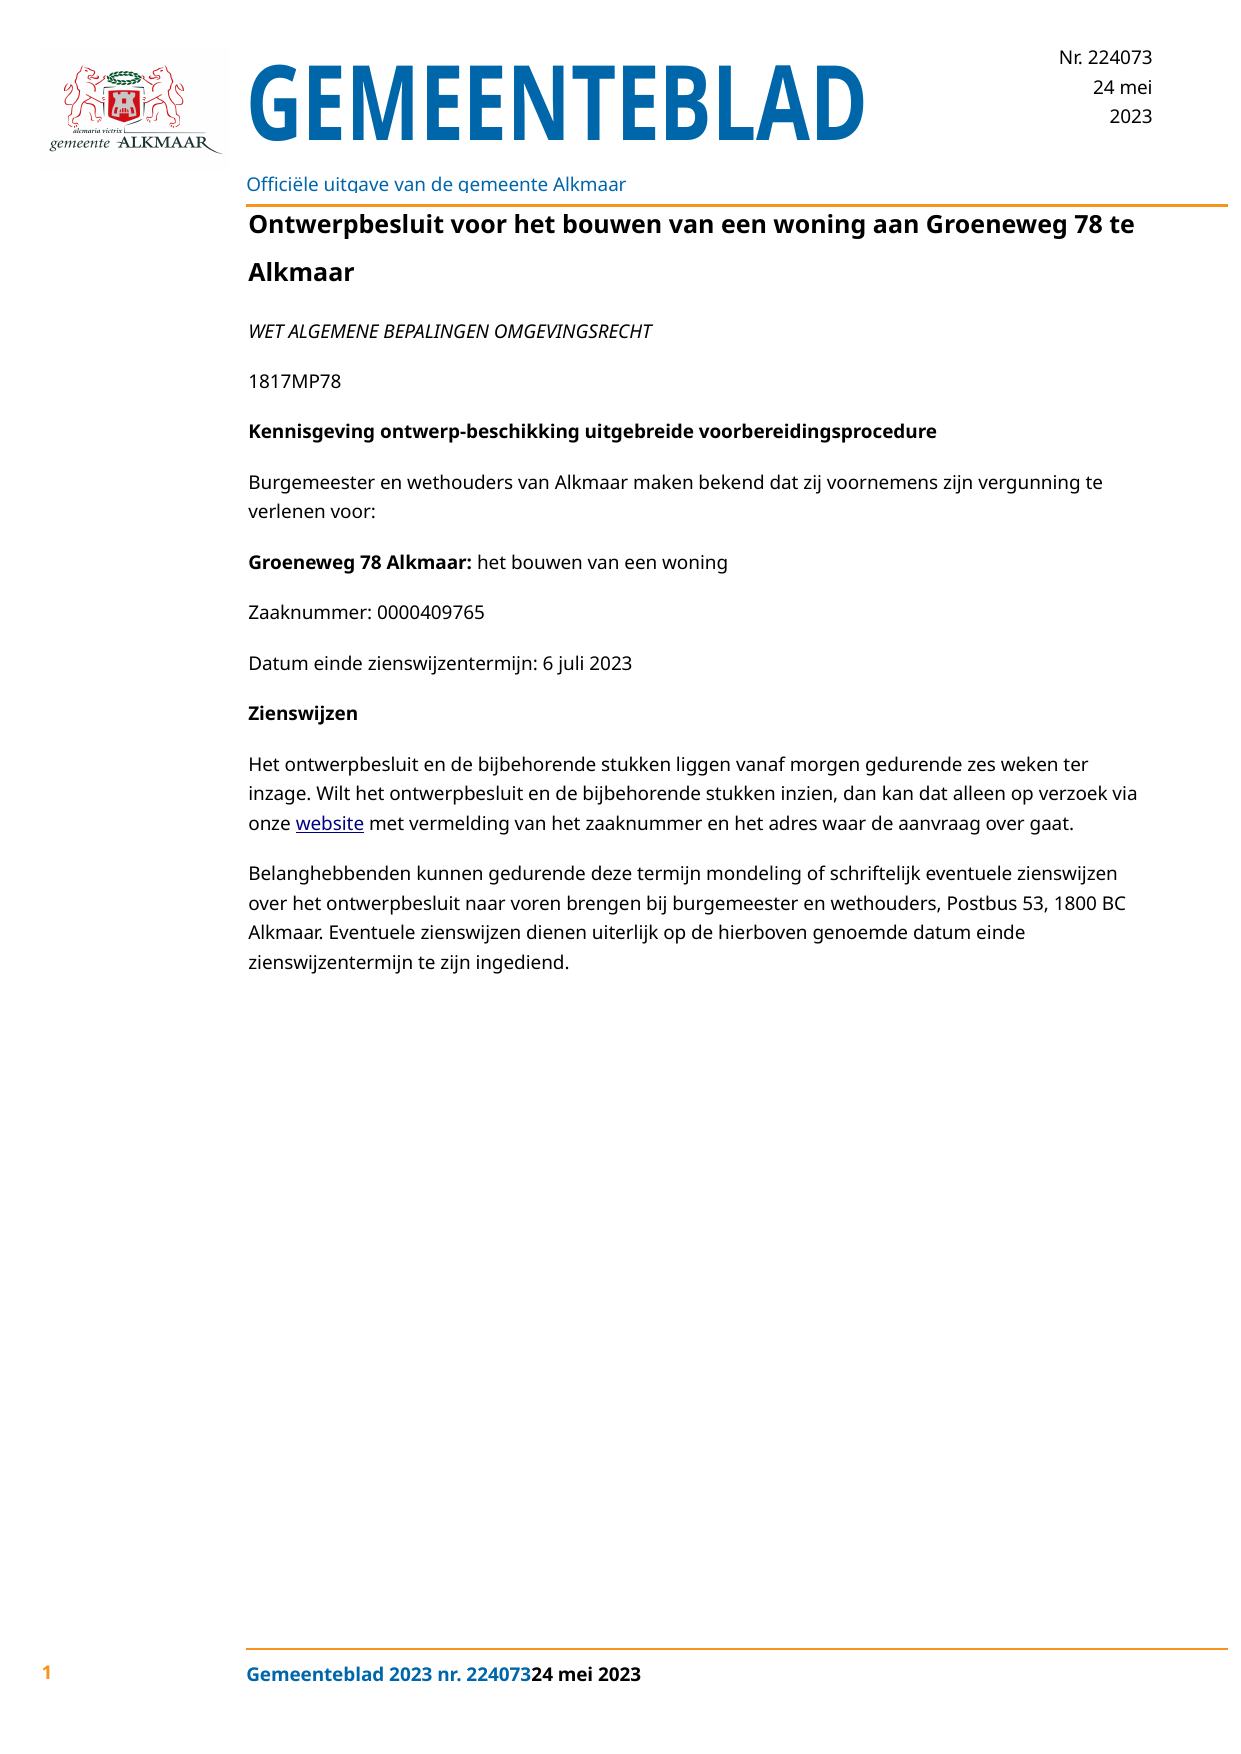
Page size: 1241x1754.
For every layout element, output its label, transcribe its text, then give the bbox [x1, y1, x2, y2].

text Zienswijzen [248, 700, 1152, 726]
text Datum einde zienswijzentermijn: 6 juli 2023 [248, 650, 1152, 676]
text Groeneweg 78 Alkmaar: het bouwen van een woning [248, 549, 1152, 575]
text Kennisgeving ontwerp-beschikking uitgebreide voorbereidingsprocedure [248, 419, 1152, 444]
text WET ALGEMENE BEPALINGEN OMGEVINGSRECHT [248, 318, 1152, 344]
text Belanghebbenden kunnen gedurende deze termijn mondeling of schriftelijk eventuele zienswijzen over het ontwerpbesluit naar voren brengen bij burgemeester en wethouders, Postbus 53, 1800 BC Alkmaar. Eventuele zienswijzen dienen uiterlijk op de hierboven genoemde datum einde zienswijzentermijn te zijn ingediend. [248, 860, 1152, 975]
text Ontwerpbesluit voor het bouwen van een woning aan Groeneweg 78 te Alkmaar [248, 207, 1152, 288]
text 1817MP78 [248, 368, 1152, 394]
picture [41, 47, 231, 172]
text Burgemeester en wethouders van Alkmaar maken bekend dat zij voornemens zijn vergunning te verlenen voor: [248, 469, 1152, 524]
text Zaaknummer: 0000409765 [248, 599, 1152, 625]
text Het ontwerpbesluit en de bijbehorende stukken liggen vanaf morgen gedurende zes weken ter inzage. Wilt het ontwerpbesluit en de bijbehorende stukken inzien, dan kan dat alleen op verzoek via onze website met vermelding van het zaaknummer en het adres waar de aanvraag over gaat. [248, 751, 1152, 836]
